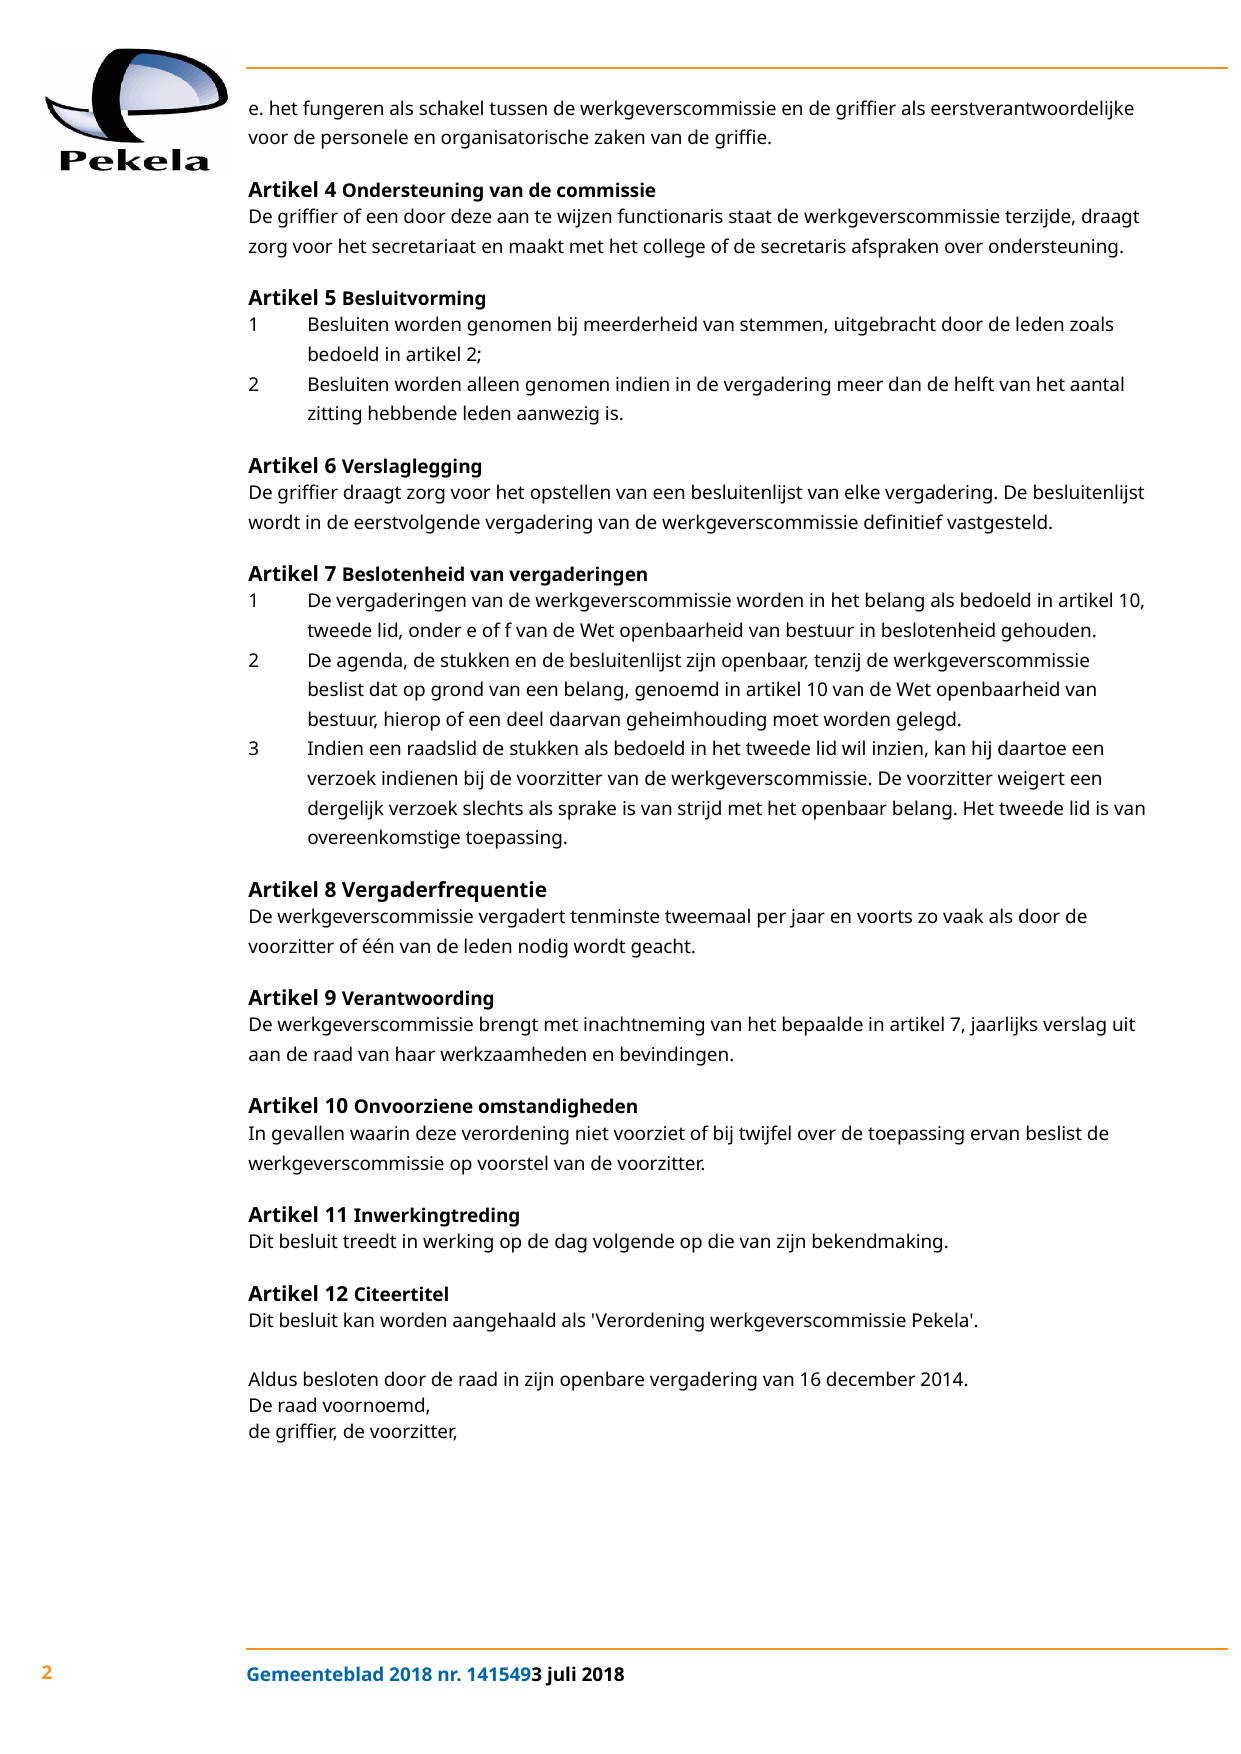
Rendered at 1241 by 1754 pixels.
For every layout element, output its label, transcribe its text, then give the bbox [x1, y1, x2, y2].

text Artikel 9 Verantwoording [248, 983, 1152, 1012]
text Artikel 12 Citeertitel [248, 1279, 1152, 1307]
text De werkgeverscommissie brengt met inachtneming van het bepaalde in artikel 7, jaarlijks verslag uit aan de raad van haar werkzaamheden en bevindingen. [248, 1012, 1152, 1067]
text Artikel 5 Besluitvorming [248, 283, 1152, 312]
list Indien een raadslid de stukken als bedoeld in het tweede lid wil inzien, kan hij daartoe een verzoek indienen bij de voorzitter van de werkgeverscommissie. De voorzitter weigert een dergelijk verzoek slechts als sprake is van strijd met het openbaar belang. Het tweede lid is van overeenkomstige toepassing. [248, 736, 1152, 850]
picture [41, 47, 231, 172]
text De griffier of een door deze aan te wijzen functionaris staat de werkgeverscommissie terzijde, draagt zorg voor het secretariaat en maakt met het college of de secretaris afspraken over ondersteuning. [248, 203, 1152, 258]
text Dit besluit treedt in werking op de dag volgende op die van zijn bekendmaking. [248, 1228, 1152, 1254]
text Artikel 8 Vergaderfrequentie [248, 875, 1152, 903]
text Dit besluit kan worden aangehaald als 'Verordening werkgeverscommissie Pekela'. [248, 1307, 1152, 1333]
text Artikel 7 Beslotenheid van vergaderingen [248, 559, 1152, 588]
list Besluiten worden alleen genomen indien in de vergadering meer dan de helft van het aantal zitting hebbende leden aanwezig is. [248, 371, 1152, 426]
text de griffier, de voorzitter, [248, 1418, 1152, 1444]
text Artikel 6 Verslaglegging [248, 451, 1152, 479]
text De werkgeverscommissie vergadert tenminste tweemaal per jaar en voorts zo vaak als door de voorzitter of één van de leden nodig wordt geacht. [248, 903, 1152, 958]
list De agenda, de stukken en de besluitenlijst zijn openbaar, tenzij de werkgeverscommissie beslist dat op grond van een belang, genoemd in artikel 10 van de Wet openbaarheid van bestuur, hierop of een deel daarvan geheimhouding moet worden gelegd. [248, 647, 1152, 732]
text Aldus besloten door de raad in zijn openbare vergadering van 16 december 2014. [248, 1367, 1152, 1392]
text e. het fungeren als schakel tussen de werkgeverscommissie en de griffier als eerstverantwoordelijke voor de personele en organisatorische zaken van de griffie. [248, 95, 1152, 150]
text Artikel 10 Onvoorziene omstandigheden [248, 1092, 1152, 1120]
list Besluiten worden genomen bij meerderheid van stemmen, uitgebracht door de leden zoals bedoeld in artikel 2; [248, 312, 1152, 367]
text In gevallen waarin deze verordening niet voorziet of bij twijfel over de toepassing ervan beslist de werkgeverscommissie op voorstel van de voorzitter. [248, 1120, 1152, 1175]
text Artikel 4 Ondersteuning van de commissie [248, 175, 1152, 203]
list De vergaderingen van de werkgeverscommissie worden in het belang als bedoeld in artikel 10, tweede lid, onder e of f van de Wet openbaarheid van bestuur in beslotenheid gehouden. [248, 588, 1152, 643]
text Artikel 11 Inwerkingtreding [248, 1200, 1152, 1228]
text De raad voornoemd, [248, 1392, 1152, 1418]
text De griffier draagt zorg voor het opstellen van een besluitenlijst van elke vergadering. De besluitenlijst wordt in de eerstvolgende vergadering van de werkgeverscommissie definitief vastgesteld. [248, 479, 1152, 534]
